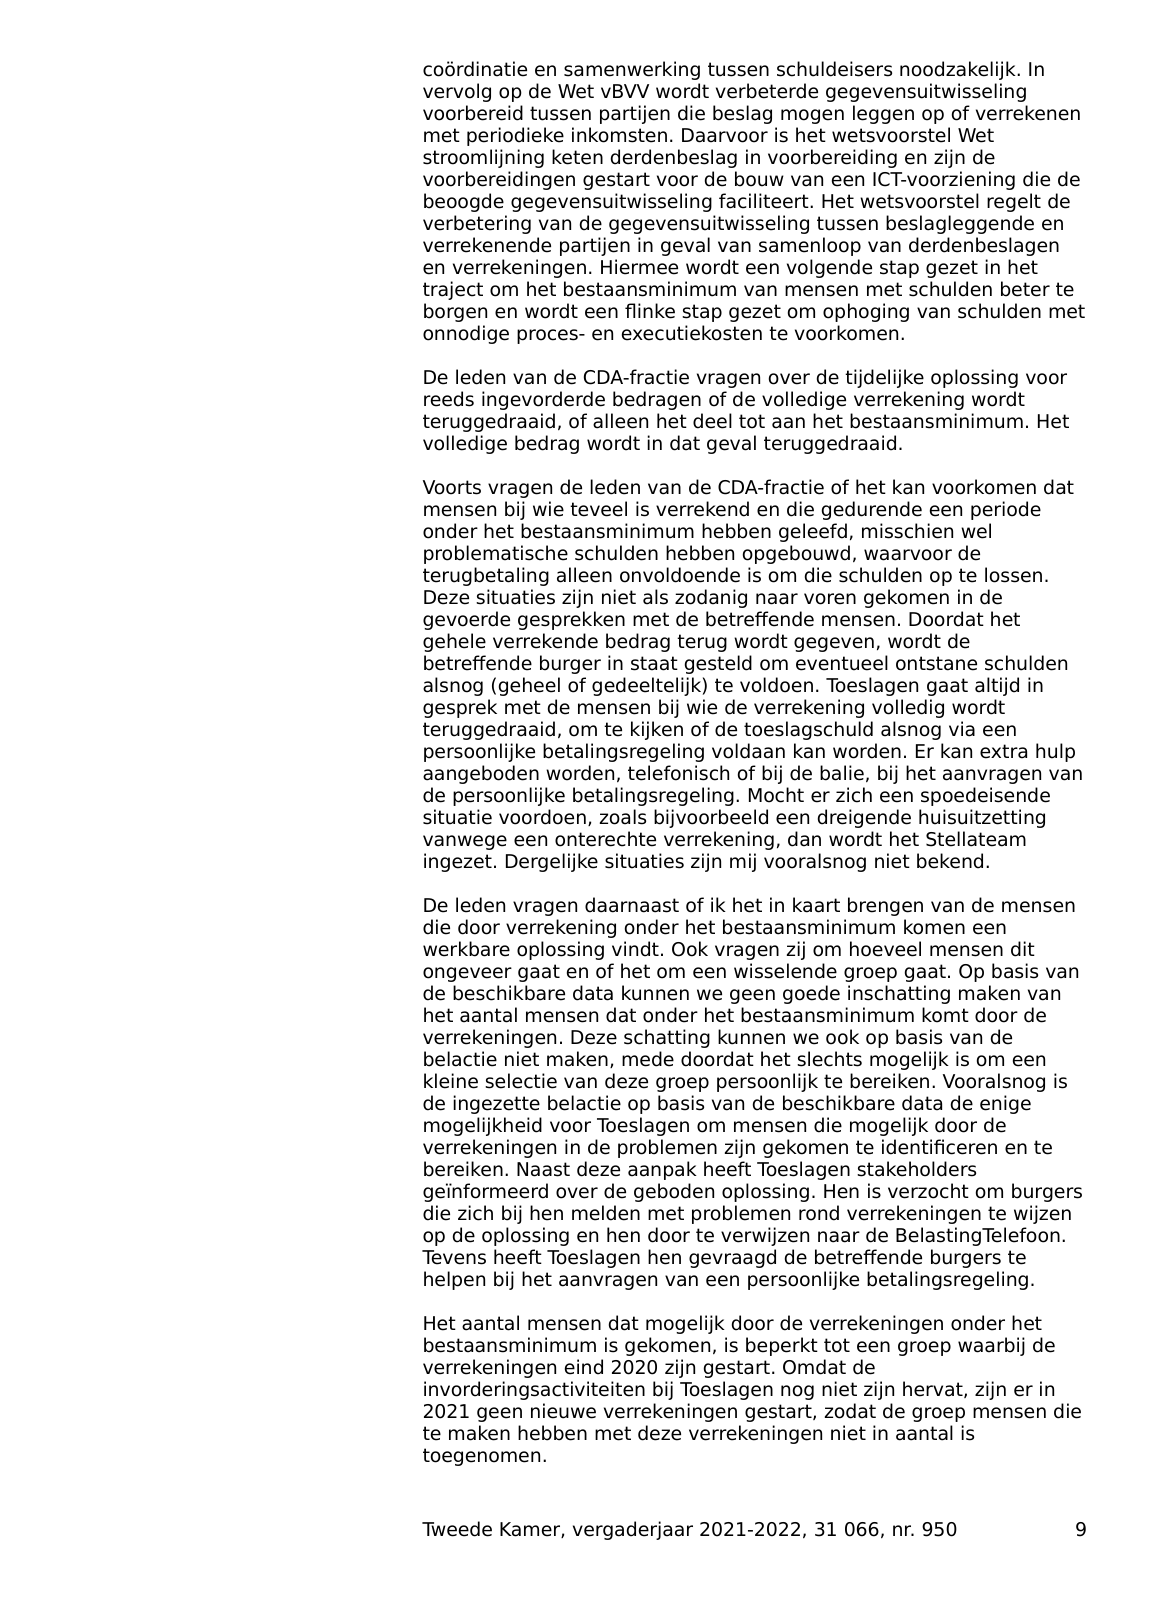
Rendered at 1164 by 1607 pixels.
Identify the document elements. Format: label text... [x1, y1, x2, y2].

text Voorts vragen de leden van de CDA-fractie of het kan voorkomen dat mensen bij wie teveel is verrekend en die gedurende een periode onder het bestaansminimum hebben geleefd, misschien wel problematische schulden hebben opgebouwd, waarvoor de terugbetaling alleen onvoldoende is om die schulden op te lossen. Deze situaties zijn niet als zodanig naar voren gekomen in de gevoerde gesprekken met de betreffende mensen. Doordat het gehele verrekende bedrag terug wordt gegeven, wordt de betreffende burger in staat gesteld om eventueel ontstane schulden alsnog (geheel of gedeeltelijk) te voldoen. Toeslagen gaat altijd in gesprek met de mensen bij wie de verrekening volledig wordt teruggedraaid, om te kijken of de toeslagschuld alsnog via een persoonlijke betalingsregeling voldaan kan worden. Er kan extra hulp aangeboden worden, telefonisch of bij de balie, bij het aanvragen van de persoonlijke betalingsregeling. Mocht er zich een spoedeisende situatie voordoen, zoals bijvoorbeeld een dreigende huisuitzetting vanwege een onterechte verrekening, dan wordt het Stellateam ingezet. Dergelijke situaties zijn mij vooralsnog niet bekend. [422, 477, 1087, 873]
text Het aantal mensen dat mogelijk door de verrekeningen onder het bestaansminimum is gekomen, is beperkt tot een groep waarbij de verrekeningen eind 2020 zijn gestart. Omdat de invorderingsactiviteiten bij Toeslagen nog niet zijn hervat, zijn er in 2021 geen nieuwe verrekeningen gestart, zodat de groep mensen die te maken hebben met deze verrekeningen niet in aantal is toegenomen. [422, 1313, 1087, 1467]
text De leden vragen daarnaast of ik het in kaart brengen van de mensen die door verrekening onder het bestaansminimum komen een werkbare oplossing vindt. Ook vragen zij om hoeveel mensen dit ongeveer gaat en of het om een wisselende groep gaat. Op basis van de beschikbare data kunnen we geen goede inschatting maken van het aantal mensen dat onder het bestaansminimum komt door de verrekeningen. Deze schatting kunnen we ook op basis van de belactie niet maken, mede doordat het slechts mogelijk is om een kleine selectie van deze groep persoonlijk te bereiken. Vooralsnog is de ingezette belactie op basis van de beschikbare data de enige mogelijkheid voor Toeslagen om mensen die mogelijk door de verrekeningen in de problemen zijn gekomen te identificeren en te bereiken. Naast deze aanpak heeft Toeslagen stakeholders geïnformeerd over de geboden oplossing. Hen is verzocht om burgers die zich bij hen melden met problemen rond verrekeningen te wijzen op de oplossing en hen door te verwijzen naar de BelastingTelefoon. Tevens heeft Toeslagen hen gevraagd de betreffende burgers te helpen bij het aanvragen van een persoonlijke betalingsregeling. [422, 895, 1087, 1291]
text De leden van de CDA-fractie vragen over de tijdelijke oplossing voor reeds ingevorderde bedragen of de volledige verrekening wordt teruggedraaid, of alleen het deel tot aan het bestaansminimum. Het volledige bedrag wordt in dat geval teruggedraaid. [422, 367, 1087, 455]
text coördinatie en samenwerking tussen schuldeisers noodzakelijk. In vervolg op de Wet vBVV wordt verbeterde gegevensuitwisseling voorbereid tussen partijen die beslag mogen leggen op of verrekenen met periodieke inkomsten. Daarvoor is het wetsvoorstel Wet stroomlijning keten derdenbeslag in voorbereiding en zijn de voorbereidingen gestart voor de bouw van een ICT-voorziening die de beoogde gegevensuitwisseling faciliteert. Het wetsvoorstel regelt de verbetering van de gegevensuitwisseling tussen beslagleggende en verrekenende partijen in geval van samenloop van derdenbeslagen en verrekeningen. Hiermee wordt een volgende stap gezet in het traject om het bestaansminimum van mensen met schulden beter te borgen en wordt een flinke stap gezet om ophoging van schulden met onnodige proces- en executiekosten te voorkomen. [422, 59, 1087, 345]
